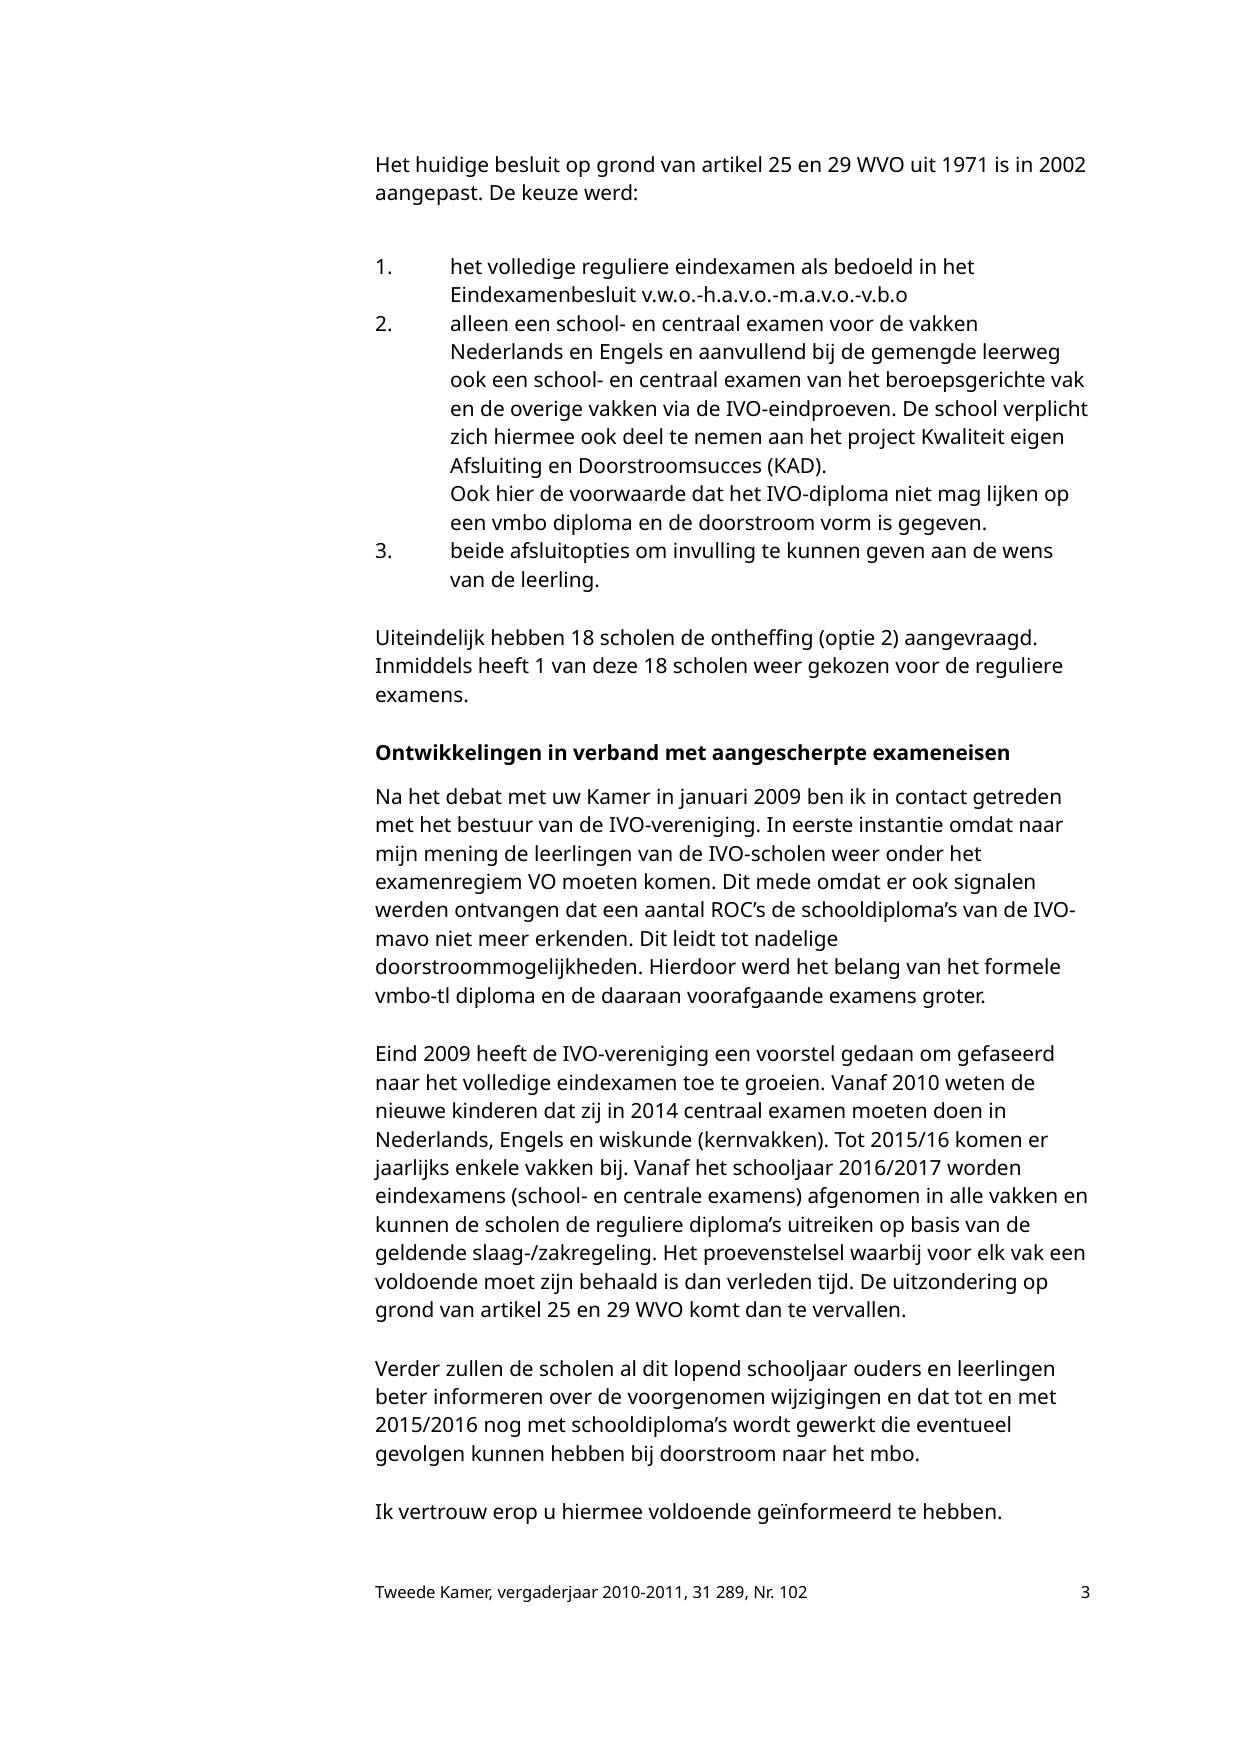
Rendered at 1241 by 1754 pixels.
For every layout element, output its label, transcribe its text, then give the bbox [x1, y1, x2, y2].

text Na het debat met uw Kamer in januari 2009 ben ik in contact getreden met het bestuur van de IVO-vereniging. In eerste instantie omdat naar mijn mening de leerlingen van de IVO-scholen weer onder het examenregiem VO moeten komen. Dit mede omdat er ook signalen werden ontvangen dat een aantal ROC’s de schooldiploma’s van de IVO-mavo niet meer erkenden. Dit leidt tot nadelige doorstroommogelijkheden. Hierdoor werd het belang van het formele vmbo-tl diploma en de daaraan voorafgaande examens groter. [375, 782, 1090, 1009]
text Verder zullen de scholen al dit lopend schooljaar ouders en leerlingen beter informeren over de voorgenomen wijzigingen en dat tot en met 2015/2016 nog met schooldiploma’s wordt gewerkt die eventueel gevolgen kunnen hebben bij doorstroom naar het mbo. [375, 1354, 1090, 1467]
list Ook hier de voorwaarde dat het IVO-diploma niet mag lijken op een vmbo diploma en de doorstroom vorm is gegeven. [375, 479, 1090, 536]
list beide afsluitopties om invulling te kunnen geven aan de wens van de leerling. [375, 536, 1090, 593]
text Eind 2009 heeft de IVO-vereniging een voorstel gedaan om gefaseerd naar het volledige eindexamen toe te groeien. Vanaf 2010 weten de nieuwe kinderen dat zij in 2014 centraal examen moeten doen in Nederlands, Engels en wiskunde (kernvakken). Tot 2015/16 komen er jaarlijks enkele vakken bij. Vanaf het schooljaar 2016/2017 worden eindexamens (school- en centrale examens) afgenomen in alle vakken en kunnen de scholen de reguliere diploma’s uitreiken op basis van de geldende slaag-/zakregeling. Het proevenstelsel waarbij voor elk vak een voldoende moet zijn behaald is dan verleden tijd. De uitzondering op grond van artikel 25 en 29 WVO komt dan te vervallen. [375, 1039, 1090, 1324]
text Ik vertrouw erop u hiermee voldoende geïnformeerd te hebben. [375, 1497, 1090, 1526]
list het volledige reguliere eindexamen als bedoeld in het Eindexamenbesluit v.w.o.-h.a.v.o.-m.a.v.o.-v.b.o [375, 252, 1090, 309]
list alleen een school- en centraal examen voor de vakken Nederlands en Engels en aanvullend bij de gemengde leerweg ook een school- en centraal examen van het beroepsgerichte vak en de overige vakken via de IVO-eindproeven. De school verplicht zich hiermee ook deel te nemen aan het project Kwaliteit eigen Afsluiting en Doorstroomsucces (KAD). [375, 309, 1090, 479]
text Ontwikkelingen in verband met aangescherpte exameneisen [375, 738, 1090, 767]
text Uiteindelijk hebben 18 scholen de ontheffing (optie 2) aangevraagd. Inmiddels heeft 1 van deze 18 scholen weer gekozen voor de reguliere examens. [375, 623, 1090, 708]
text Het huidige besluit op grond van artikel 25 en 29 WVO uit 1971 is in 2002 aangepast. De keuze werd: [375, 150, 1090, 207]
